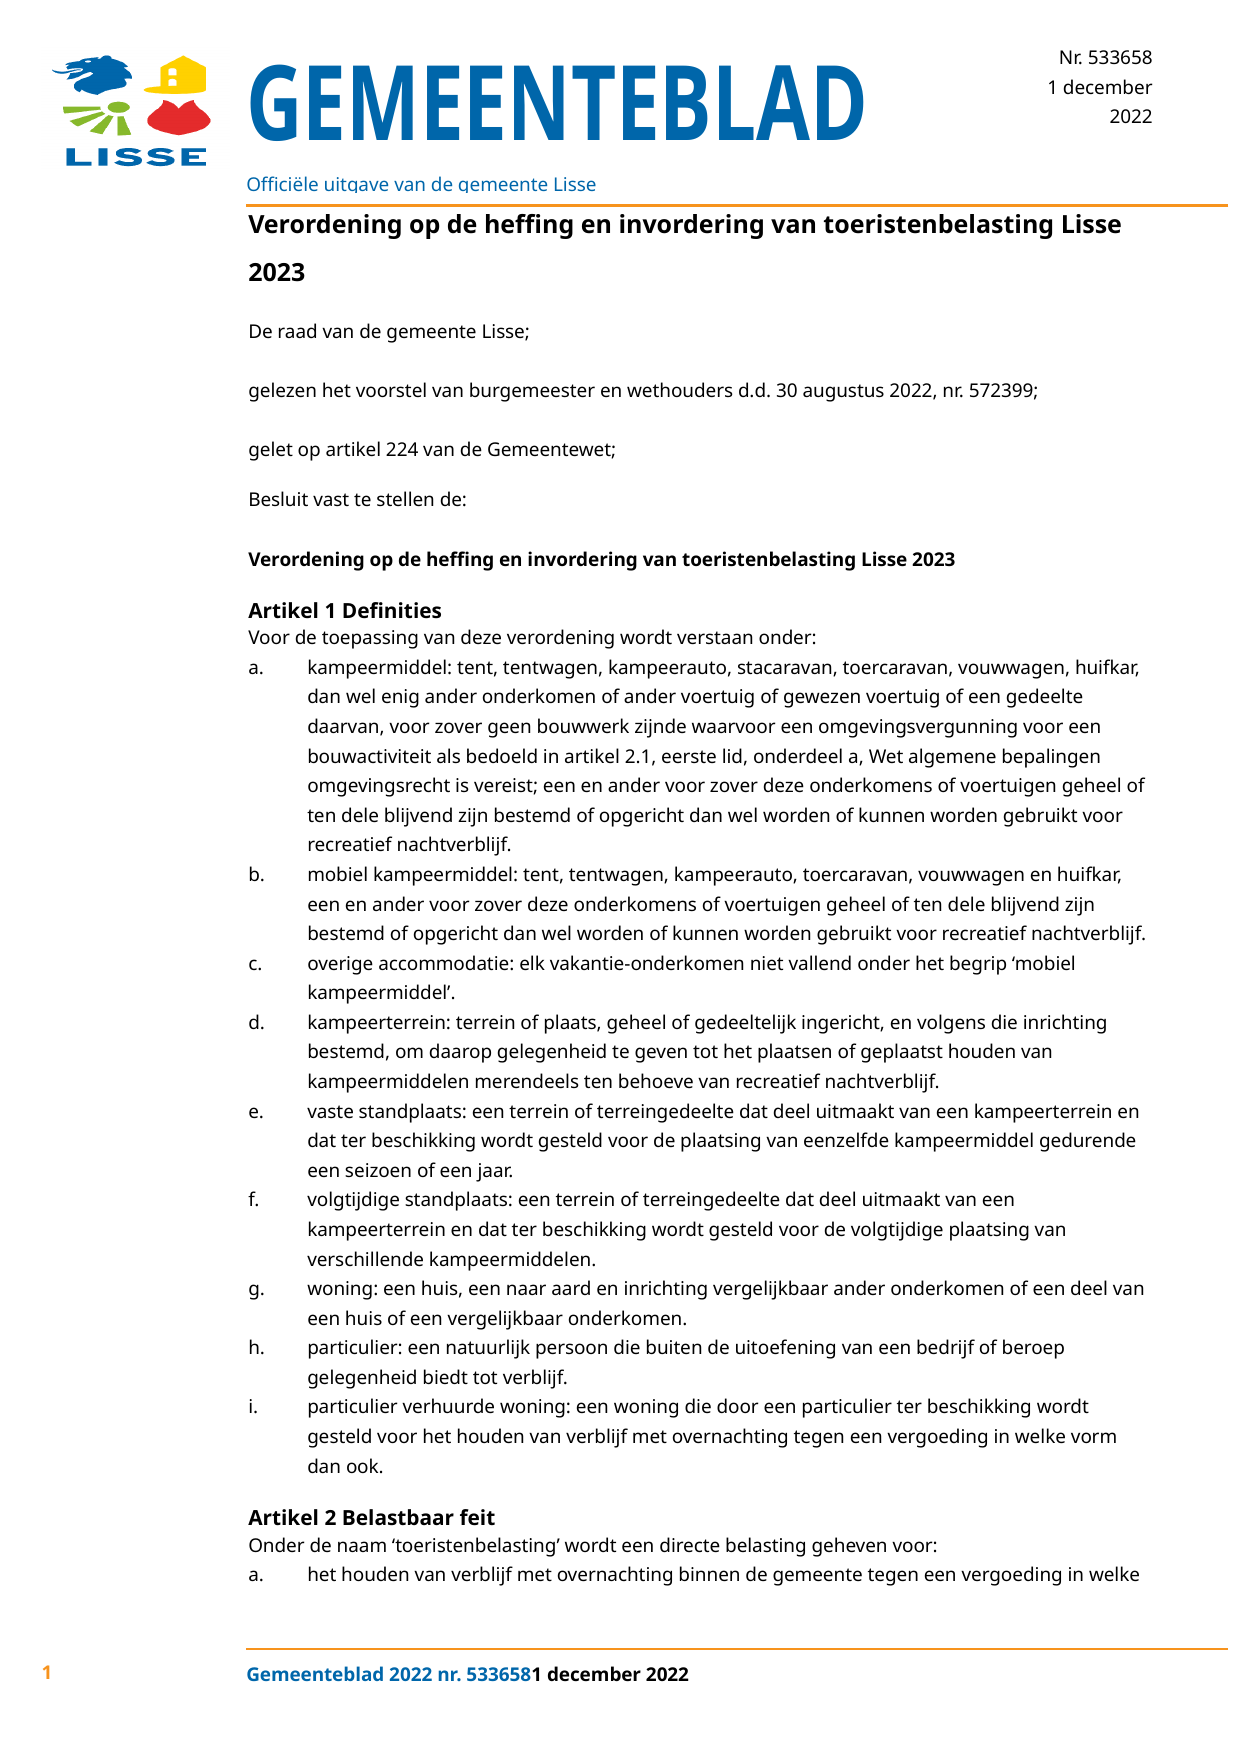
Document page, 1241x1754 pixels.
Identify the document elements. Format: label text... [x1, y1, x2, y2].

list vaste standplaats: een terrein of terreingedeelte dat deel uitmaakt van een kampeerterrein en dat ter beschikking wordt gesteld voor de plaatsing van eenzelfde kampeermiddel gedurende een seizoen of een jaar. [248, 1098, 1152, 1183]
text De raad van de gemeente Lisse; [248, 318, 1152, 344]
text Onder de naam ‘toeristenbelasting’ wordt een directe belasting geheven voor: [248, 1532, 1152, 1557]
list kampeermiddel: tent, tentwagen, kampeerauto, stacaravan, toercaravan, vouwwagen, huifkar, dan wel enig ander onderkomen of ander voertuig of gewezen voertuig of een gedeelte daarvan, voor zover geen bouwwerk zijnde waarvoor een omgevingsvergunning voor een bouwactiviteit als bedoeld in artikel 2.1, eerste lid, onderdeel a, Wet algemene bepalingen omgevingsrecht is vereist; een en ander voor zover deze onderkomens of voertuigen geheel of ten dele blijvend zijn bestemd of opgericht dan wel worden of kunnen worden gebruikt voor recreatief nachtverblijf. [248, 654, 1152, 857]
text Verordening op de heffing en invordering van toeristenbelasting Lisse 2023 [248, 207, 1152, 288]
list het houden van verblijf met overnachting binnen de gemeente tegen een vergoeding in welke [248, 1561, 1152, 1587]
list mobiel kampeermiddel: tent, tentwagen, kampeerauto, toercaravan, vouwwagen en huifkar, een en ander voor zover deze onderkomens of voertuigen geheel of ten dele blijvend zijn bestemd of opgericht dan wel worden of kunnen worden gebruikt voor recreatief nachtverblijf. [248, 861, 1152, 946]
list woning: een huis, een naar aard en inrichting vergelijkbaar ander onderkomen of een deel van een huis of een vergelijkbaar onderkomen. [248, 1275, 1152, 1331]
text Besluit vast te stellen de: [248, 487, 1152, 512]
text gelezen het voorstel van burgemeester en wethouders d.d. 30 augustus 2022, nr. 572399; [248, 377, 1152, 403]
picture [41, 47, 231, 172]
text Verordening op de heffing en invordering van toeristenbelasting Lisse 2023 [248, 546, 1152, 571]
list overige accommodatie: elk vakantie-onderkomen niet vallend onder het begrip ‘mobiel kampeermiddel’. [248, 950, 1152, 1005]
text Artikel 1 Definities [248, 596, 1152, 624]
list kampeerterrein: terrein of plaats, geheel of gedeeltelijk ingericht, en volgens die inrichting bestemd, om daarop gelegenheid te geven tot het plaatsen of geplaatst houden van kampeermiddelen merendeels ten behoeve van recreatief nachtverblijf. [248, 1009, 1152, 1094]
text Artikel 2 Belastbaar feit [248, 1503, 1152, 1532]
list particulier: een natuurlijk persoon die buiten de uitoefening van een bedrijf of beroep gelegenheid biedt tot verblijf. [248, 1334, 1152, 1390]
list particulier verhuurde woning: een woning die door een particulier ter beschikking wordt gesteld voor het houden van verblijf met overnachting tegen een vergoeding in welke vorm dan ook. [248, 1394, 1152, 1479]
text Voor de toepassing van deze verordening wordt verstaan onder: [248, 624, 1152, 650]
list volgtijdige standplaats: een terrein of terreingedeelte dat deel uitmaakt van een kampeerterrein en dat ter beschikking wordt gesteld voor de volgtijdige plaatsing van verschillende kampeermiddelen. [248, 1187, 1152, 1272]
text gelet op artikel 224 van de Gemeentewet; [248, 436, 1152, 462]
